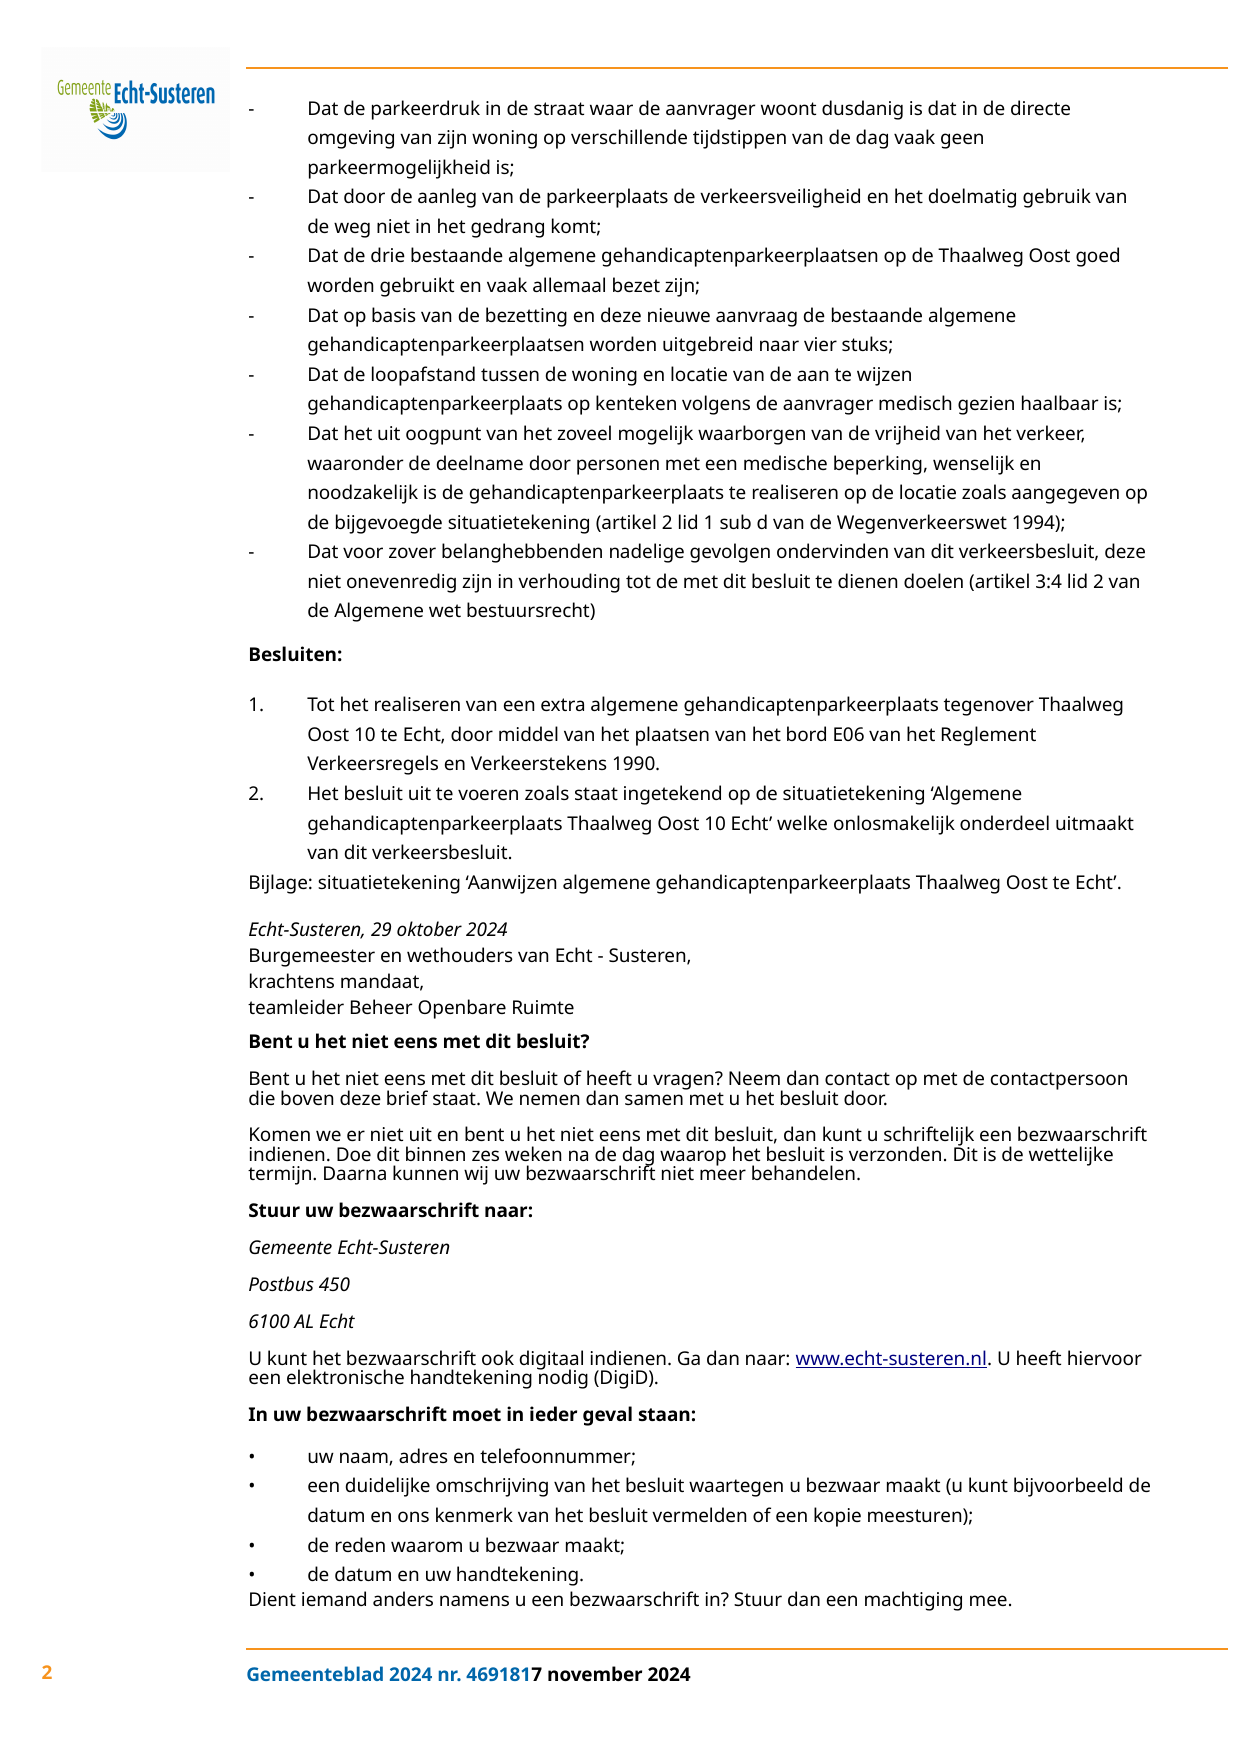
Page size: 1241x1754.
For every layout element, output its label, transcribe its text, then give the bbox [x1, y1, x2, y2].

list Dat de parkeerdruk in de straat waar de aanvrager woont dusdanig is dat in de directe omgeving van zijn woning op verschillende tijdstippen van de dag vaak geen parkeermogelijkheid is; [248, 95, 1152, 180]
list uw naam, adres en telefoonnummer; [248, 1443, 1152, 1469]
text 6100 AL Echt [248, 1313, 1152, 1332]
list Dat de loopafstand tussen de woning en locatie van de aan te wijzen gehandicaptenparkeerplaats op kenteken volgens de aanvrager medisch gezien haalbaar is; [248, 361, 1152, 416]
text Stuur uw bezwaarschrift naar: [248, 1202, 1152, 1221]
text teamleider Beheer Openbare Ruimte [248, 994, 1152, 1019]
text Postbus 450 [248, 1276, 1152, 1295]
list Dat het uit oogpunt van het zoveel mogelijk waarborgen van de vrijheid van het verkeer, waaronder de deelname door personen met een medische beperking, wenselijk en noodzakelijk is de gehandicaptenparkeerplaats te realiseren op de locatie zoals aangegeven op de bijgevoegde situatietekening (artikel 2 lid 1 sub d van de Wegenverkeerswet 1994); [248, 420, 1152, 535]
list de reden waarom u bezwaar maakt; [248, 1532, 1152, 1558]
text Bijlage: situatietekening ‘Aanwijzen algemene gehandicaptenparkeerplaats Thaalweg Oost te Echt’. [248, 869, 1152, 894]
text Echt-Susteren, 29 oktober 2024 [248, 917, 1152, 942]
list Tot het realiseren van een extra algemene gehandicaptenparkeerplaats tegenover Thaalweg Oost 10 te Echt, door middel van het plaatsen van het bord E06 van het Reglement Verkeersregels en Verkeerstekens 1990. [248, 691, 1152, 776]
text Dient iemand anders namens u een bezwaarschrift in? Stuur dan een machtiging mee. [248, 1591, 1152, 1610]
list een duidelijke omschrijving van het besluit waartegen u bezwaar maakt (u kunt bijvoorbeeld de datum en ons kenmerk van het besluit vermelden of een kopie meesturen); [248, 1473, 1152, 1528]
list Dat de drie bestaande algemene gehandicaptenparkeerplaatsen op de Thaalweg Oost goed worden gebruikt en vaak allemaal bezet zijn; [248, 243, 1152, 298]
text Burgemeester en wethouders van Echt - Susteren, [248, 942, 1152, 968]
text U kunt het bezwaarschrift ook digitaal indienen. Ga dan naar: www.echt-susteren.nl. U heeft hiervoor een elektronische handtekening nodig (DigiD). [248, 1350, 1152, 1388]
text Bent u het niet eens met dit besluit of heeft u vragen? Neem dan contact op met de contactpersoon die boven deze brief staat. We nemen dan samen met u het besluit door. [248, 1070, 1152, 1109]
text In uw bezwaarschrift moet in ieder geval staan: [248, 1406, 1152, 1425]
list Dat op basis van de bezetting en deze nieuwe aanvraag de bestaande algemene gehandicaptenparkeerplaatsen worden uitgebreid naar vier stuks; [248, 302, 1152, 357]
list de datum en uw handtekening. [248, 1561, 1152, 1587]
list Het besluit uit te voeren zoals staat ingetekend op de situatietekening ‘Algemene gehandicaptenparkeerplaats Thaalweg Oost 10 Echt’ welke onlosmakelijk onderdeel uitmaakt van dit verkeersbesluit. [248, 780, 1152, 865]
text Komen we er niet uit en bent u het niet eens met dit besluit, dan kunt u schriftelijk een bezwaarschrift indienen. Doe dit binnen zes weken na de dag waarop het besluit is verzonden. Dit is de wettelijke termijn. Daarna kunnen wij uw bezwaarschrift niet meer behandelen. [248, 1126, 1152, 1184]
picture [41, 47, 231, 172]
list Dat voor zover belanghebbenden nadelige gevolgen ondervinden van dit verkeersbesluit, deze niet onevenredig zijn in verhouding tot de met dit besluit te dienen doelen (artikel 3:4 lid 2 van de Algemene wet bestuursrecht) [248, 538, 1152, 623]
text Besluiten: [248, 641, 1152, 667]
text Gemeente Echt-Susteren [248, 1239, 1152, 1258]
text Bent u het niet eens met dit besluit? [248, 1033, 1152, 1052]
text krachtens mandaat, [248, 968, 1152, 994]
list Dat door de aanleg van de parkeerplaats de verkeersveiligheid en het doelmatig gebruik van de weg niet in het gedrang komt; [248, 183, 1152, 239]
